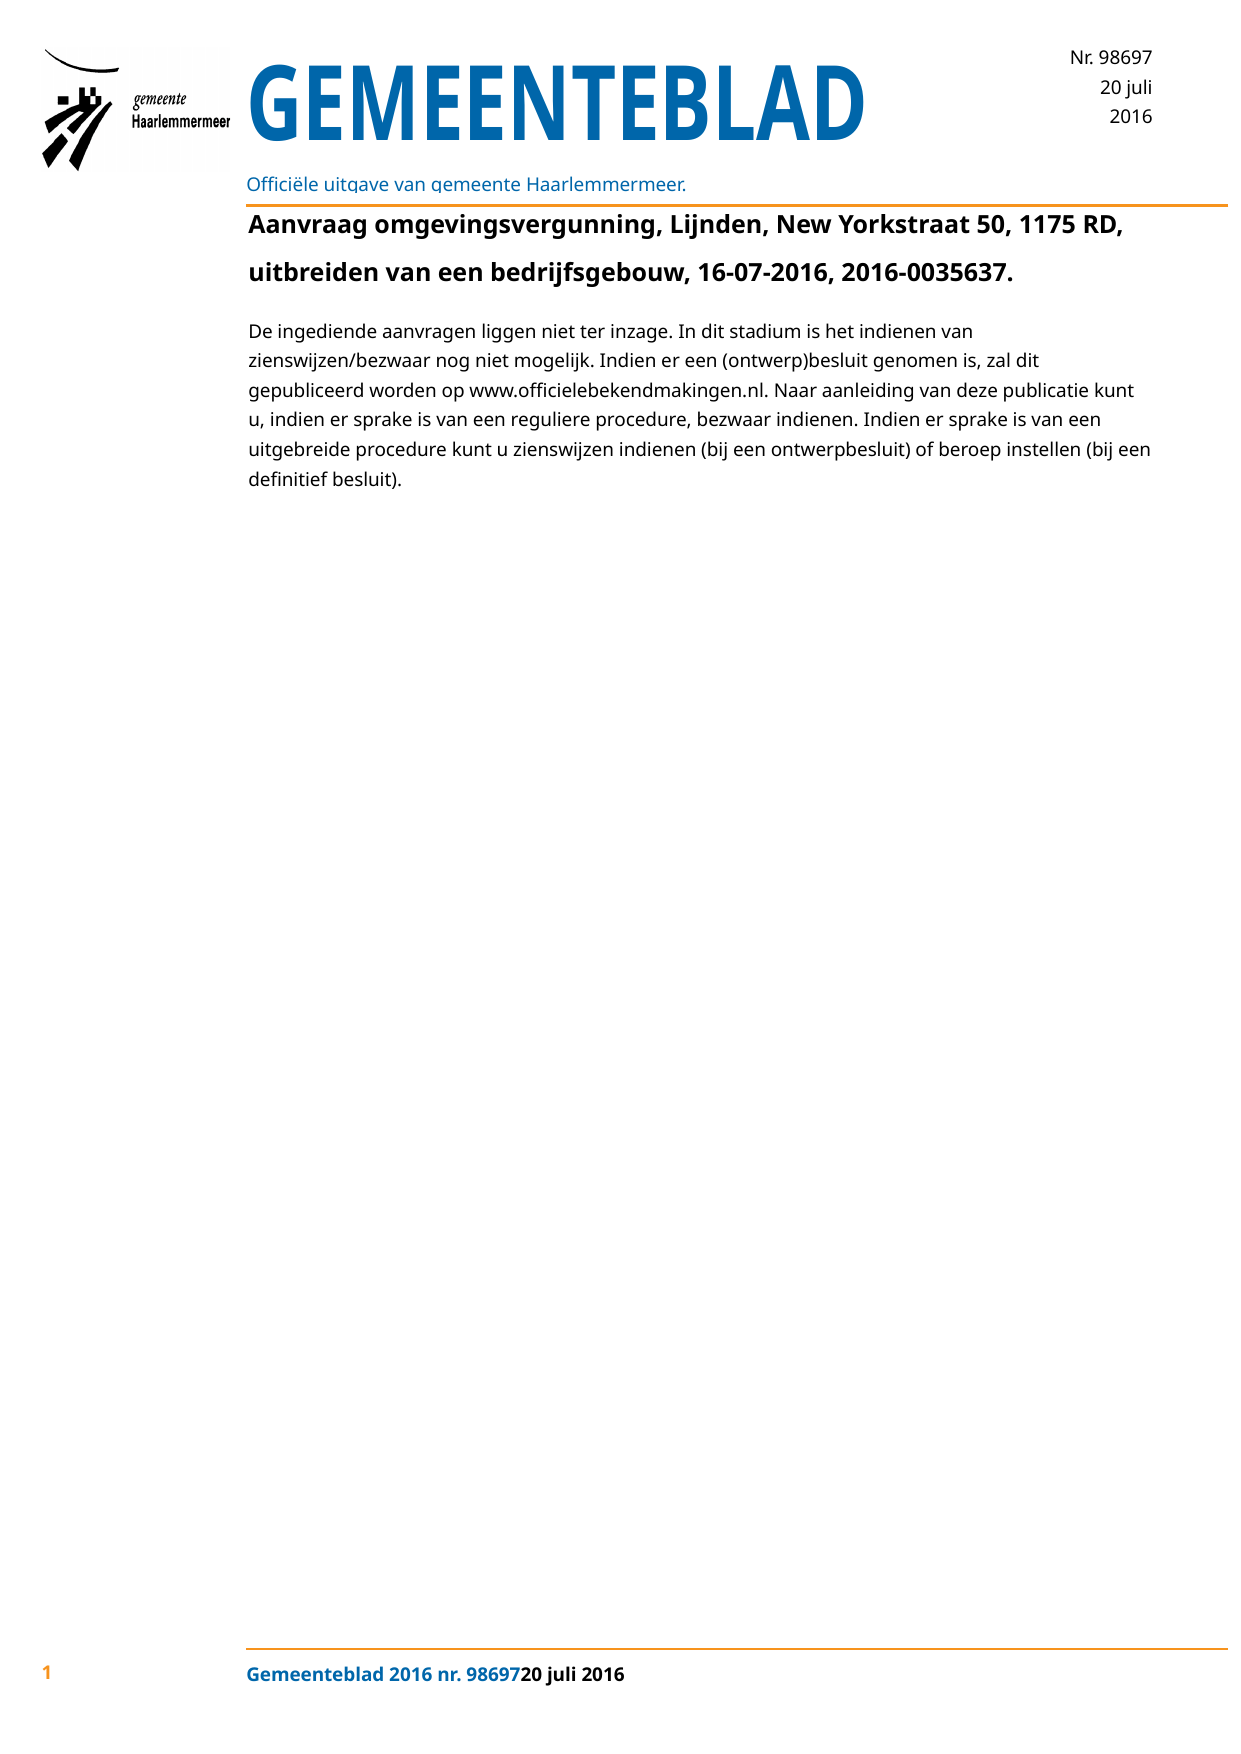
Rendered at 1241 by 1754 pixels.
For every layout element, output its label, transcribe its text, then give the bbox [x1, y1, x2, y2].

picture [41, 47, 231, 172]
text Aanvraag omgevingsvergunning, Lijnden, New Yorkstraat 50, 1175 RD, uitbreiden van een bedrijfsgebouw, 16-07-2016, 2016-0035637. [248, 207, 1152, 288]
text De ingediende aanvragen liggen niet ter inzage. In dit stadium is het indienen van zienswijzen/bezwaar nog niet mogelijk. Indien er een (ontwerp)besluit genomen is, zal dit gepubliceerd worden op www.officielebekendmakingen.nl. Naar aanleiding van deze publicatie kunt u, indien er sprake is van een reguliere procedure, bezwaar indienen. Indien er sprake is van een uitgebreide procedure kunt u zienswijzen indienen (bij een ontwerpbesluit) of beroep instellen (bij een definitief besluit). [248, 318, 1152, 492]
